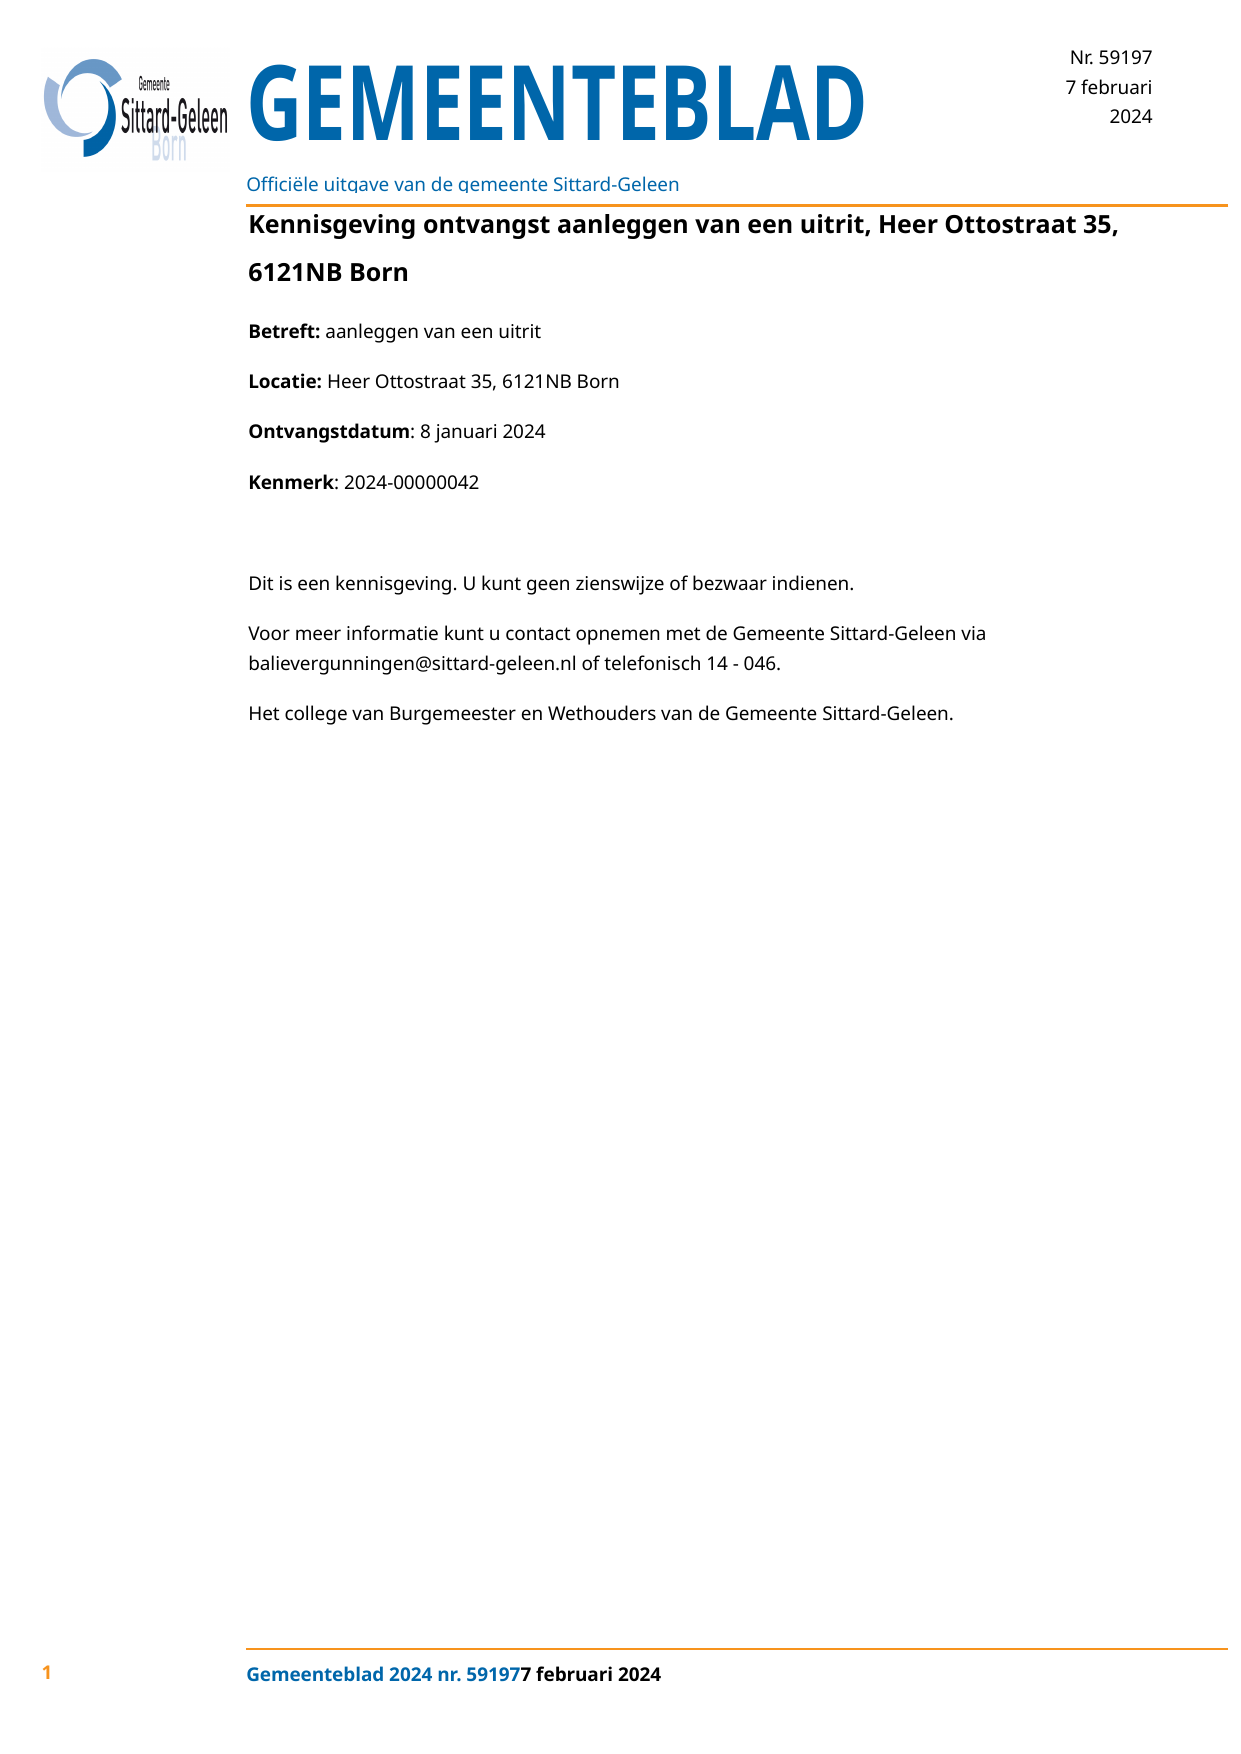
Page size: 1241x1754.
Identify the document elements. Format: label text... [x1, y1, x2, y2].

text Dit is een kennisgeving. U kunt geen zienswijze of bezwaar indienen. [248, 570, 1152, 596]
text Betreft: aanleggen van een uitrit [248, 318, 1152, 344]
text Locatie: Heer Ottostraat 35, 6121NB Born [248, 368, 1152, 394]
text Ontvangstdatum: 8 januari 2024 [248, 419, 1152, 444]
picture [41, 47, 231, 172]
text Voor meer informatie kunt u contact opnemen met de Gemeente Sittard-Geleen via balievergunningen@sittard-geleen.nl of telefonisch 14 - 046. [248, 620, 1152, 676]
text Kennisgeving ontvangst aanleggen van een uitrit, Heer Ottostraat 35, 6121NB Born [248, 207, 1152, 288]
text Het college van Burgemeester en Wethouders van de Gemeente Sittard-Geleen. [248, 700, 1152, 726]
text Kenmerk: 2024-00000042 [248, 469, 1152, 495]
